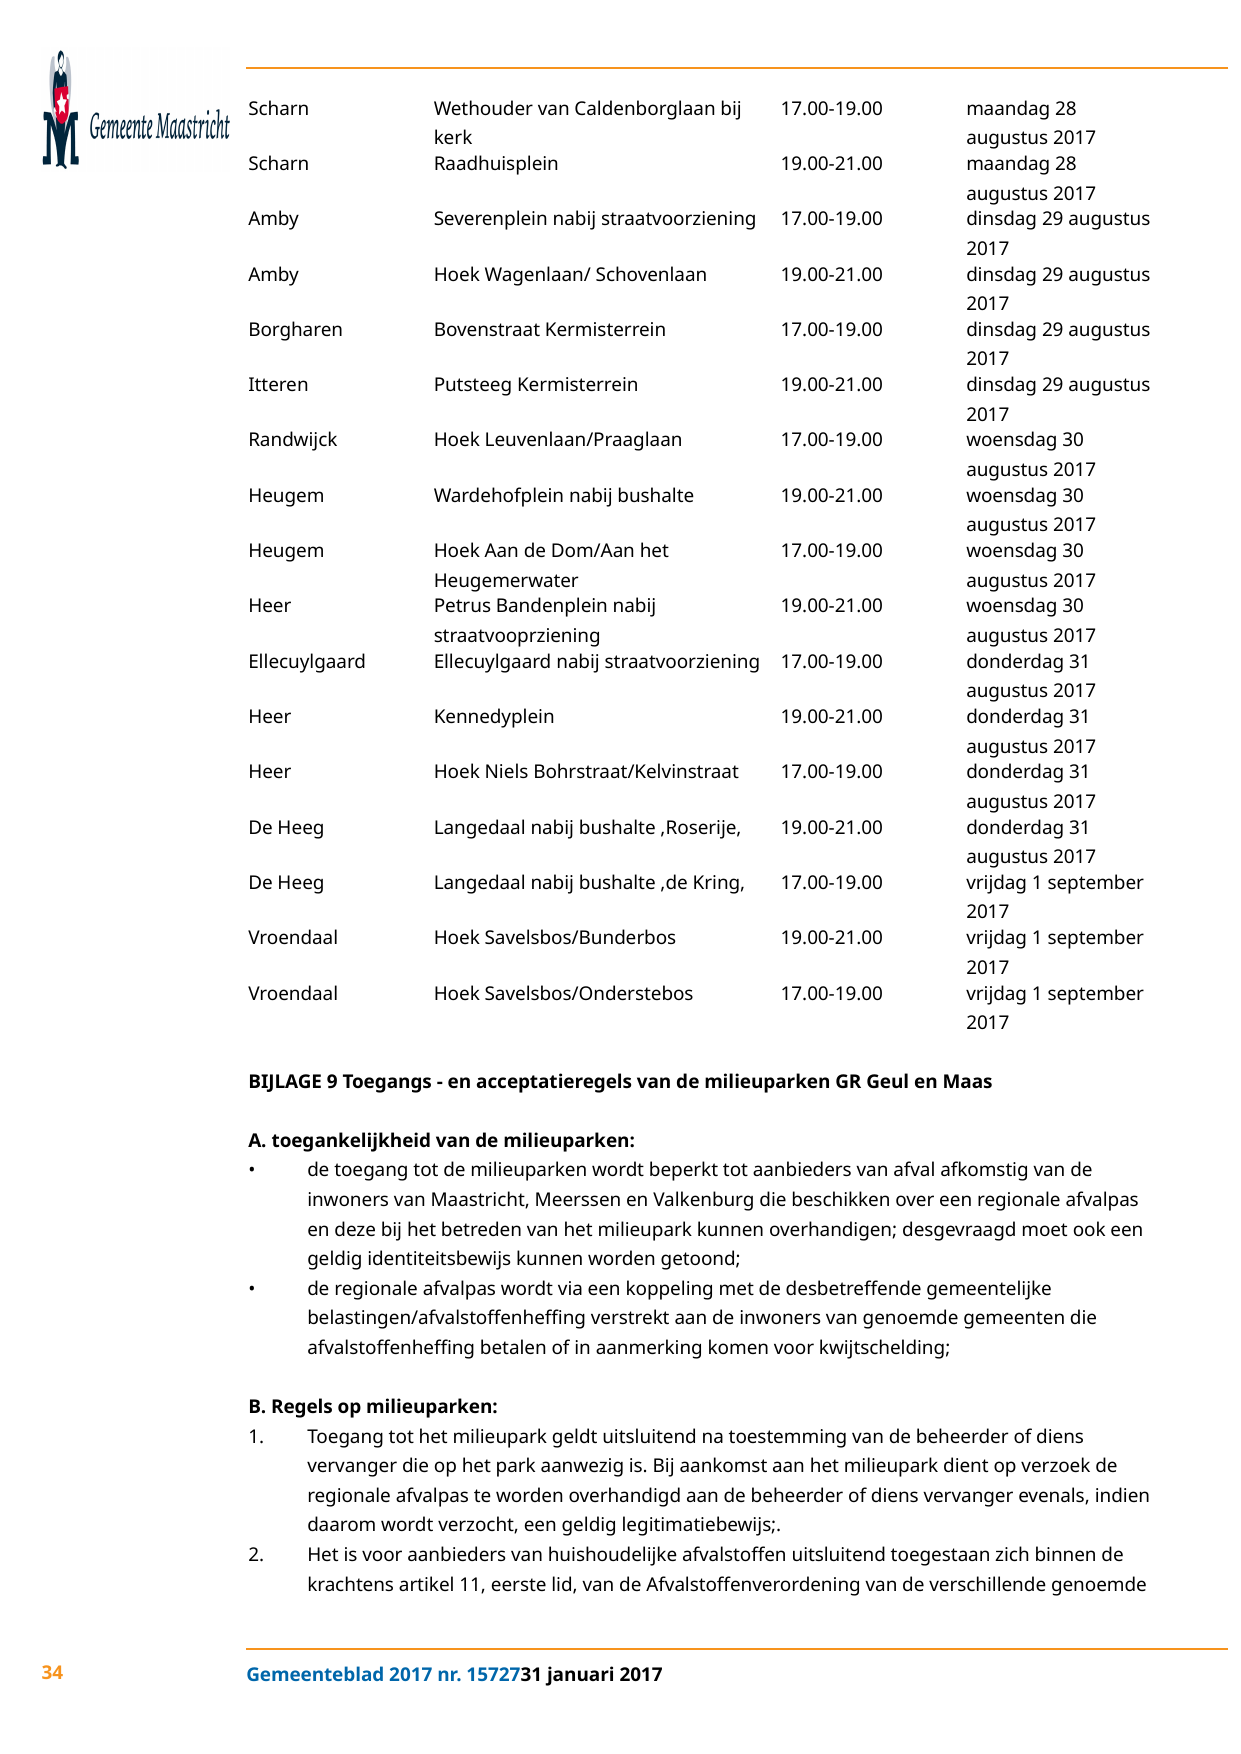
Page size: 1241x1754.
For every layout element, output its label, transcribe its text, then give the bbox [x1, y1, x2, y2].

table_cell vrijdag 1 september 2017 [966, 869, 1152, 924]
table_cell Langedaal nabij bushalte ,de Kring, [434, 869, 780, 924]
table_cell donderdag 31 augustus 2017 [966, 759, 1152, 814]
table_cell Heer [248, 703, 433, 758]
table_cell Randwijck [248, 427, 433, 482]
table_cell woensdag 30 augustus 2017 [966, 537, 1152, 593]
table_cell Ellecuylgaard nabij straatvoorziening [434, 648, 780, 703]
table_cell donderdag 31 augustus 2017 [966, 648, 1152, 703]
table_cell Borgharen [248, 316, 433, 371]
table_cell 17.00-19.00 [780, 95, 966, 150]
table_cell Putsteeg Kermisterrein [434, 371, 780, 427]
table_cell Hoek Wagenlaan/ Schovenlaan [434, 261, 780, 316]
table_cell 19.00-21.00 [780, 814, 966, 869]
table_cell Wardehofplein nabij bushalte [434, 482, 780, 537]
table_cell 17.00-19.00 [780, 205, 966, 261]
picture [41, 47, 231, 172]
table_cell Heugem [248, 537, 433, 593]
text B. Regels op milieuparken: [248, 1393, 1152, 1419]
table_cell Vroendaal [248, 980, 433, 1035]
table_cell 17.00-19.00 [780, 537, 966, 593]
table_cell Hoek Aan de Dom/Aan het Heugemerwater [434, 537, 780, 593]
table_cell donderdag 31 augustus 2017 [966, 703, 1152, 758]
table_cell 17.00-19.00 [780, 759, 966, 814]
table_cell Petrus Bandenplein nabij straatvooprziening [434, 593, 780, 648]
table_cell Amby [248, 261, 433, 316]
table_cell woensdag 30 augustus 2017 [966, 427, 1152, 482]
table_cell woensdag 30 augustus 2017 [966, 482, 1152, 537]
table_cell dinsdag 29 augustus 2017 [966, 261, 1152, 316]
table_cell Scharn [248, 95, 433, 150]
table_cell 19.00-21.00 [780, 261, 966, 316]
table_cell Raadhuisplein [434, 150, 780, 205]
table_cell Vroendaal [248, 925, 433, 980]
table_cell Hoek Niels Bohrstraat/Kelvinstraat [434, 759, 780, 814]
table_cell maandag 28 augustus 2017 [966, 150, 1152, 205]
list de toegang tot de milieuparken wordt beperkt tot aanbieders van afval afkomstig van de inwoners van Maastricht, Meerssen en Valkenburg die beschikken over een regionale afvalpas en deze bij het betreden van het milieupark kunnen overhandigen; desgevraagd moet ook een geldig identiteitsbewijs kunnen worden getoond; [248, 1157, 1152, 1271]
table_cell vrijdag 1 september 2017 [966, 925, 1152, 980]
table_cell Heer [248, 593, 433, 648]
list Het is voor aanbieders van huishoudelijke afvalstoffen uitsluitend toegestaan zich binnen de krachtens artikel 11, eerste lid, van de Afvalstoffenverordening van de verschillende genoemde [248, 1541, 1152, 1597]
list Toegang tot het milieupark geldt uitsluitend na toestemming van de beheerder of diens vervanger die op het park aanwezig is. Bij aankomst aan het milieupark dient op verzoek de regionale afvalpas te worden overhandigd aan de beheerder of diens vervanger evenals, indien daarom wordt verzocht, een geldig legitimatiebewijs;. [248, 1423, 1152, 1537]
table_cell 17.00-19.00 [780, 316, 966, 371]
table_cell Heugem [248, 482, 433, 537]
table_cell Wethouder van Caldenborglaan bij kerk [434, 95, 780, 150]
table_cell dinsdag 29 augustus 2017 [966, 371, 1152, 427]
table_cell 19.00-21.00 [780, 150, 966, 205]
text BIJLAGE 9 Toegangs - en acceptatieregels van de milieuparken GR Geul en Maas [248, 1068, 1152, 1094]
table_cell 17.00-19.00 [780, 427, 966, 482]
table_cell De Heeg [248, 814, 433, 869]
table_cell Severenplein nabij straatvoorziening [434, 205, 780, 261]
table_cell Amby [248, 205, 433, 261]
text A. toegankelijkheid van de milieuparken: [248, 1127, 1152, 1153]
table_cell Scharn [248, 150, 433, 205]
table_cell woensdag 30 augustus 2017 [966, 593, 1152, 648]
table_cell dinsdag 29 augustus 2017 [966, 316, 1152, 371]
table_cell Hoek Leuvenlaan/Praaglaan [434, 427, 780, 482]
table_cell 17.00-19.00 [780, 648, 966, 703]
table_cell 19.00-21.00 [780, 482, 966, 537]
table_cell donderdag 31 augustus 2017 [966, 814, 1152, 869]
table_cell Ellecuylgaard [248, 648, 433, 703]
table_cell Bovenstraat Kermisterrein [434, 316, 780, 371]
table_cell 17.00-19.00 [780, 980, 966, 1035]
table_cell Kennedyplein [434, 703, 780, 758]
table_cell Hoek Savelsbos/Bunderbos [434, 925, 780, 980]
table_cell Hoek Savelsbos/Onderstebos [434, 980, 780, 1035]
table_cell De Heeg [248, 869, 433, 924]
table_cell 17.00-19.00 [780, 869, 966, 924]
table_cell 19.00-21.00 [780, 593, 966, 648]
table_cell 19.00-21.00 [780, 371, 966, 427]
table_cell dinsdag 29 augustus 2017 [966, 205, 1152, 261]
table_cell Itteren [248, 371, 433, 427]
table_cell 19.00-21.00 [780, 925, 966, 980]
list de regionale afvalpas wordt via een koppeling met de desbetreffende gemeentelijke belastingen/afvalstoffenheffing verstrekt aan de inwoners van genoemde gemeenten die afvalstoffenheffing betalen of in aanmerking komen voor kwijtschelding; [248, 1275, 1152, 1360]
table_cell Heer [248, 759, 433, 814]
table_cell vrijdag 1 september 2017 [966, 980, 1152, 1035]
table_cell Langedaal nabij bushalte ,Roserije, [434, 814, 780, 869]
table_cell maandag 28 augustus 2017 [966, 95, 1152, 150]
table_cell 19.00-21.00 [780, 703, 966, 758]
